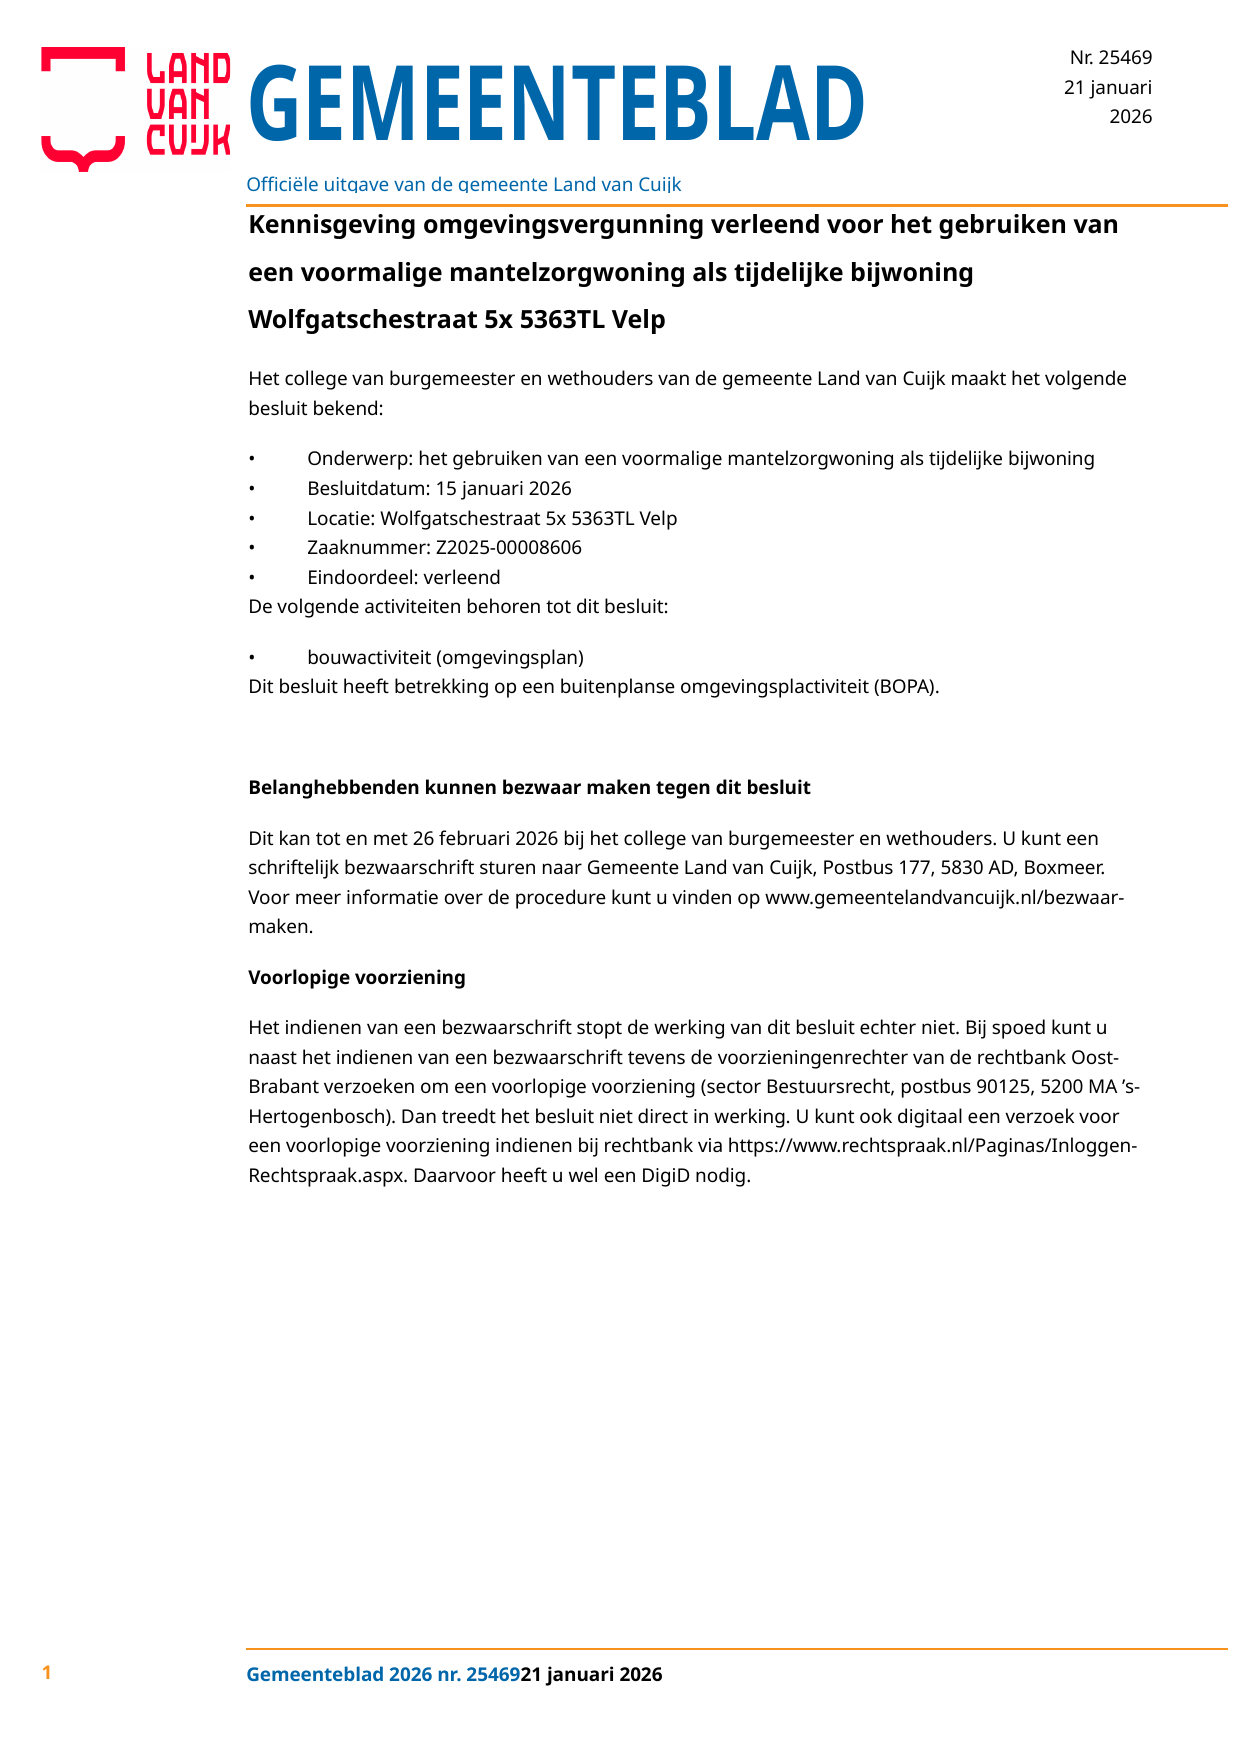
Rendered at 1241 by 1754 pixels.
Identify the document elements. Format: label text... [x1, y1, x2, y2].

list Locatie: Wolfgatschestraat 5x 5363TL Velp [248, 505, 1152, 530]
text Het college van burgemeester en wethouders van de gemeente Land van Cuijk maakt het volgende besluit bekend: [248, 366, 1152, 421]
text Kennisgeving omgevingsvergunning verleend voor het gebruiken van een voormalige mantelzorgwoning als tijdelijke bijwoning Wolfgatschestraat 5x 5363TL Velp [248, 207, 1152, 336]
text Het indienen van een bezwaarschrift stopt de werking van dit besluit echter niet. Bij spoed kunt u naast het indienen van een bezwaarschrift tevens de voorzieningenrechter van de rechtbank Oost-Brabant verzoeken om een voorlopige voorziening (sector Bestuursrecht, postbus 90125, 5200 MA ’s-Hertogenbosch). Dan treedt het besluit niet direct in werking. U kunt ook digitaal een verzoek voor een voorlopige voorziening indienen bij rechtbank via https://www.rechtspraak.nl/Paginas/Inloggen-Rechtspraak.aspx. Daarvoor heeft u wel een DigiD nodig. [248, 1014, 1152, 1188]
list Eindoordeel: verleend [248, 564, 1152, 589]
list Onderwerp: het gebruiken van een voormalige mantelzorgwoning als tijdelijke bijwoning [248, 446, 1152, 471]
text Dit besluit heeft betrekking op een buitenplanse omgevingsplactiviteit (BOPA). [248, 673, 1152, 699]
text De volgende activiteiten behoren tot dit besluit: [248, 593, 1152, 619]
picture [41, 47, 231, 172]
text Belanghebbenden kunnen bezwaar maken tegen dit besluit [248, 774, 1152, 800]
list bouwactiviteit (omgevingsplan) [248, 644, 1152, 669]
list Zaaknummer: Z2025-00008606 [248, 534, 1152, 560]
list Besluitdatum: 15 januari 2026 [248, 475, 1152, 501]
text Dit kan tot en met 26 februari 2026 bij het college van burgemeester en wethouders. U kunt een schriftelijk bezwaarschrift sturen naar Gemeente Land van Cuijk, Postbus 177, 5830 AD, Boxmeer. Voor meer informatie over de procedure kunt u vinden op www.gemeentelandvancuijk.nl/bezwaar-maken. [248, 825, 1152, 939]
text Voorlopige voorziening [248, 964, 1152, 989]
